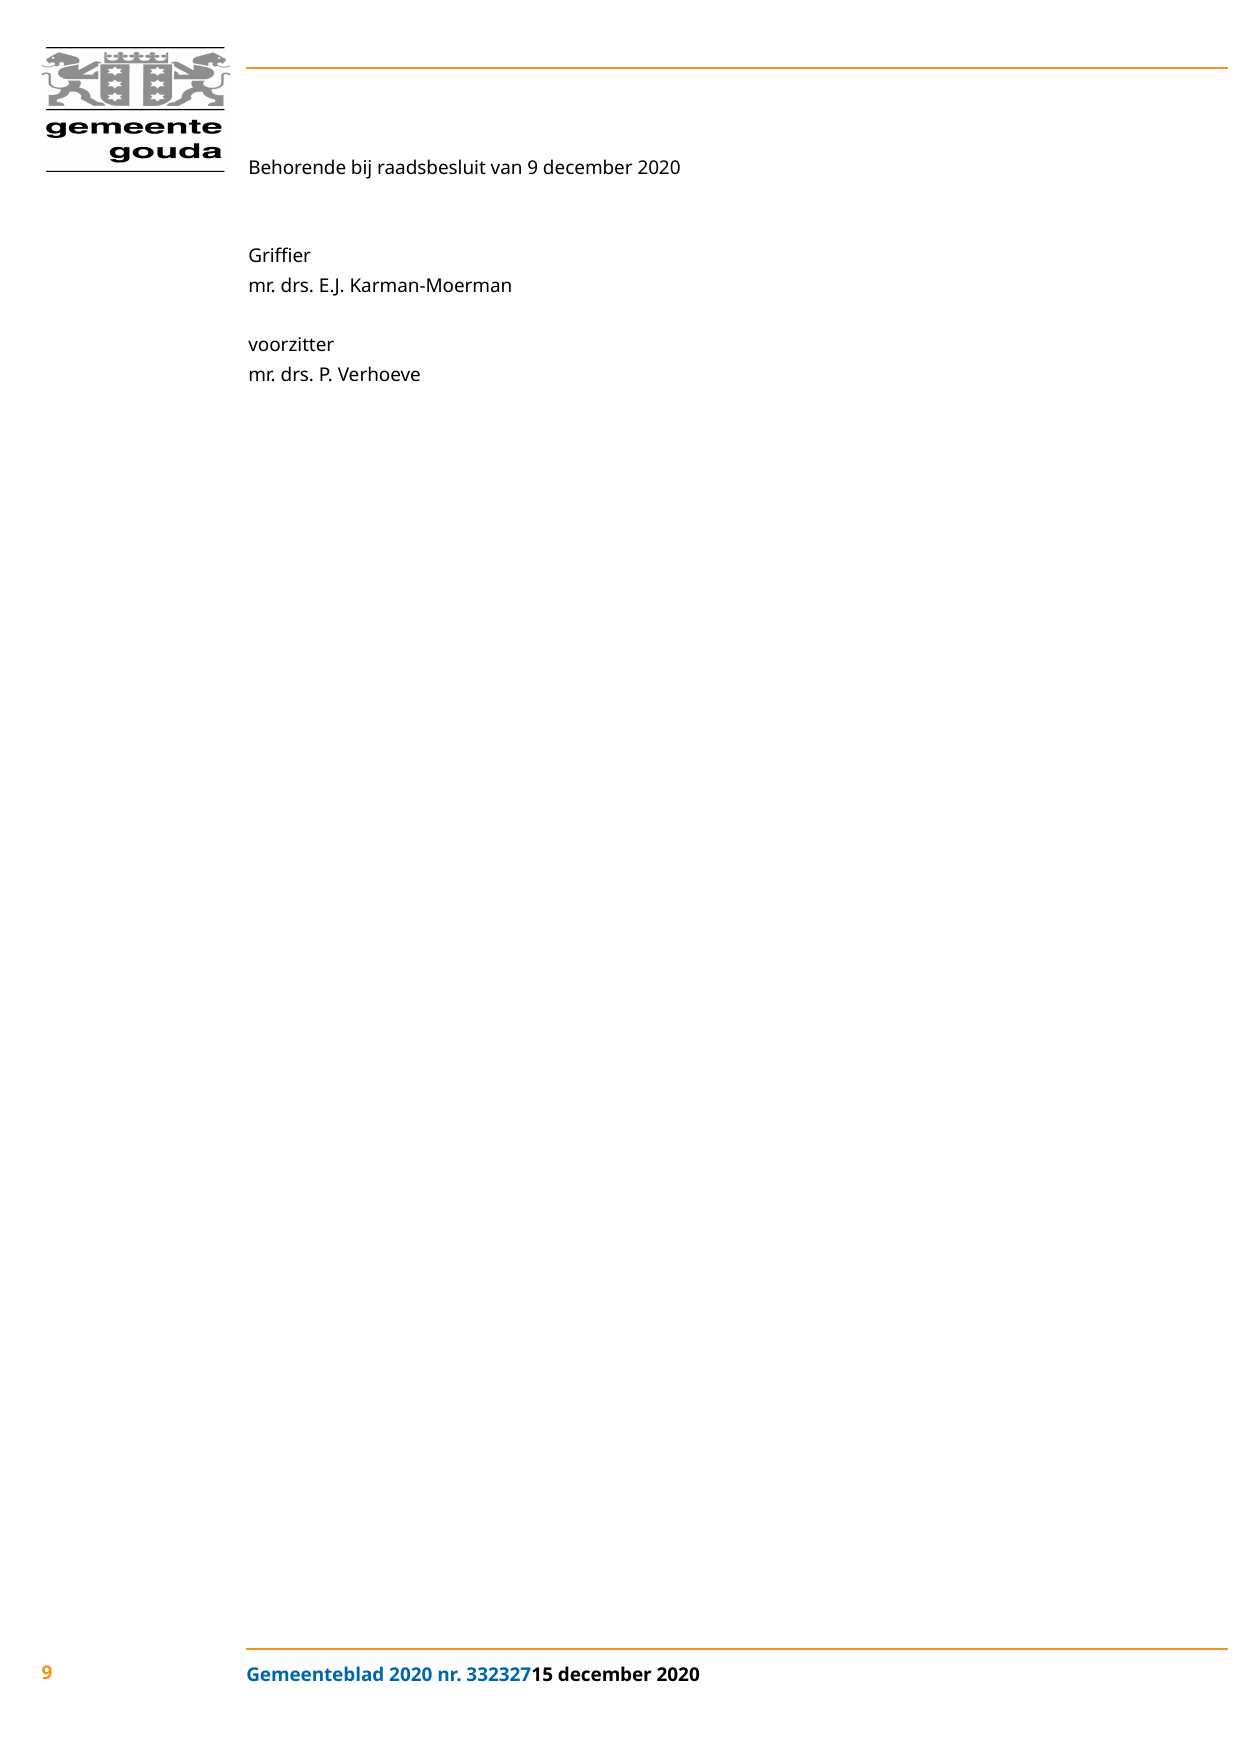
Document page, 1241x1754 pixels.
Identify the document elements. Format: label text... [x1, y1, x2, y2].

text mr. drs. P. Verhoeve [248, 361, 1152, 387]
picture [41, 47, 231, 172]
text Behorende bij raadsbesluit van 9 december 2020 [248, 154, 1152, 180]
text voorzitter [248, 331, 1152, 357]
text Griffier [248, 243, 1152, 268]
text mr. drs. E.J. Karman-Moerman [248, 272, 1152, 298]
